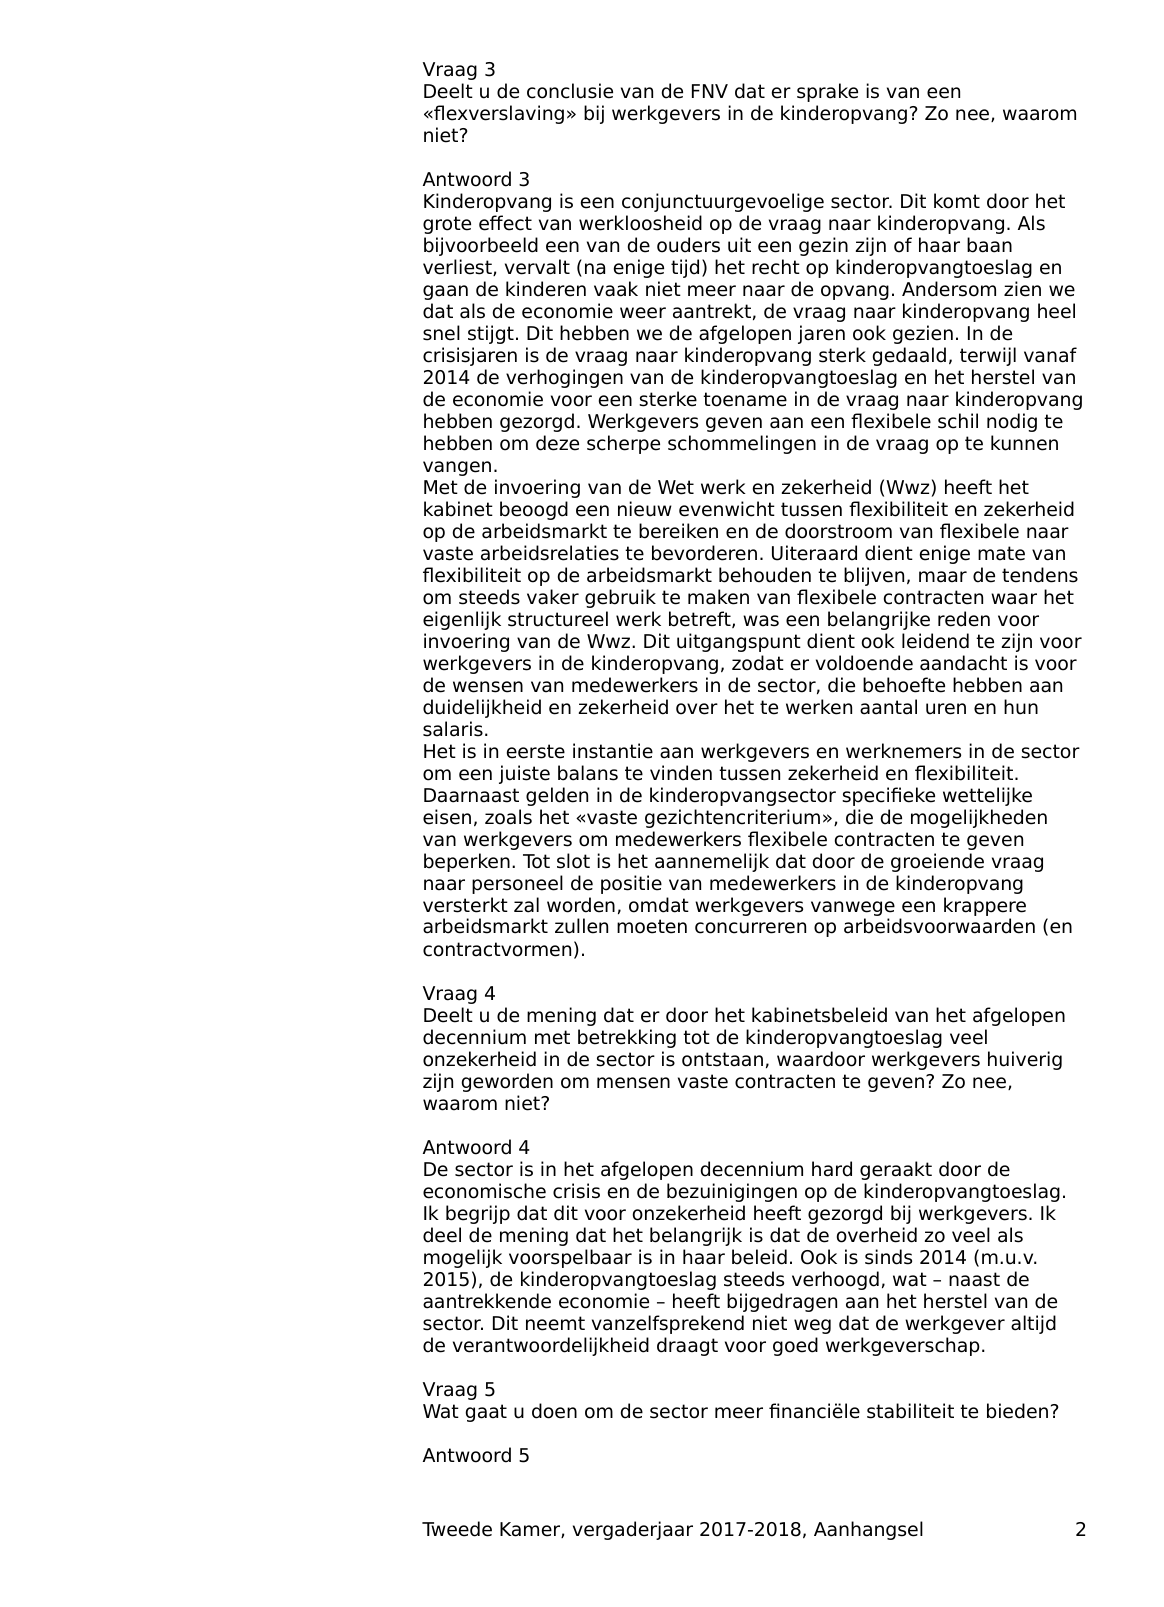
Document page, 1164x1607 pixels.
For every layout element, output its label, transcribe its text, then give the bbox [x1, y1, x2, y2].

text Het is in eerste instantie aan werkgevers en werknemers in de sector om een juiste balans te vinden tussen zekerheid en flexibiliteit. Daarnaast gelden in de kinderopvangsector specifieke wettelijke eisen, zoals het «vaste gezichtencriterium», die de mogelijkheden van werkgevers om medewerkers flexibele contracten te geven beperken. Tot slot is het aannemelijk dat door de groeiende vraag naar personeel de positie van medewerkers in de kinderopvang versterkt zal worden, omdat werkgevers vanwege een krappere arbeidsmarkt zullen moeten concurreren op arbeidsvoorwaarden (en contractvormen). [422, 741, 1087, 960]
text Deelt u de conclusie van de FNV dat er sprake is van een «flexverslaving» bij werkgevers in de kinderopvang? Zo nee, waarom niet? [422, 81, 1087, 147]
text Met de invoering van de Wet werk en zekerheid (Wwz) heeft het kabinet beoogd een nieuw evenwicht tussen flexibiliteit en zekerheid op de arbeidsmarkt te bereiken en de doorstroom van flexibele naar vaste arbeidsrelaties te bevorderen. Uiteraard dient enige mate van flexibiliteit op de arbeidsmarkt behouden te blijven, maar de tendens om steeds vaker gebruik te maken van flexibele contracten waar het eigenlijk structureel werk betreft, was een belangrijke reden voor invoering van de Wwz. Dit uitgangspunt dient ook leidend te zijn voor werkgevers in de kinderopvang, zodat er voldoende aandacht is voor de wensen van medewerkers in de sector, die behoefte hebben aan duidelijkheid en zekerheid over het te werken aantal uren en hun salaris. [422, 477, 1087, 741]
text Vraag 3 [422, 59, 1087, 81]
text Vraag 5 [422, 1379, 1087, 1401]
text Antwoord 4 [422, 1137, 1087, 1159]
text Kinderopvang is een conjunctuurgevoelige sector. Dit komt door het grote effect van werkloosheid op de vraag naar kinderopvang. Als bijvoorbeeld een van de ouders uit een gezin zijn of haar baan verliest, vervalt (na enige tijd) het recht op kinderopvangtoeslag en gaan de kinderen vaak niet meer naar de opvang. Andersom zien we dat als de economie weer aantrekt, de vraag naar kinderopvang heel snel stijgt. Dit hebben we de afgelopen jaren ook gezien. In de crisisjaren is de vraag naar kinderopvang sterk gedaald, terwijl vanaf 2014 de verhogingen van de kinderopvangtoeslag en het herstel van de economie voor een sterke toename in de vraag naar kinderopvang hebben gezorgd. Werkgevers geven aan een flexibele schil nodig te hebben om deze scherpe schommelingen in de vraag op te kunnen vangen. [422, 191, 1087, 477]
text Deelt u de mening dat er door het kabinetsbeleid van het afgelopen decennium met betrekking tot de kinderopvangtoeslag veel onzekerheid in de sector is ontstaan, waardoor werkgevers huiverig zijn geworden om mensen vaste contracten te geven? Zo nee, waarom niet? [422, 1004, 1087, 1114]
text Antwoord 5 [422, 1445, 1087, 1467]
text De sector is in het afgelopen decennium hard geraakt door de economische crisis en de bezuinigingen op de kinderopvangtoeslag. Ik begrijp dat dit voor onzekerheid heeft gezorgd bij werkgevers. Ik deel de mening dat het belangrijk is dat de overheid zo veel als mogelijk voorspelbaar is in haar beleid. Ook is sinds 2014 (m.u.v. 2015), de kinderopvangtoeslag steeds verhoogd, wat – naast de aantrekkende economie – heeft bijgedragen aan het herstel van de sector. Dit neemt vanzelfsprekend niet weg dat de werkgever altijd de verantwoordelijkheid draagt voor goed werkgeverschap. [422, 1159, 1087, 1356]
text Antwoord 3 [422, 169, 1087, 191]
text Wat gaat u doen om de sector meer financiële stabiliteit te bieden? [422, 1401, 1087, 1423]
text Vraag 4 [422, 983, 1087, 1004]
